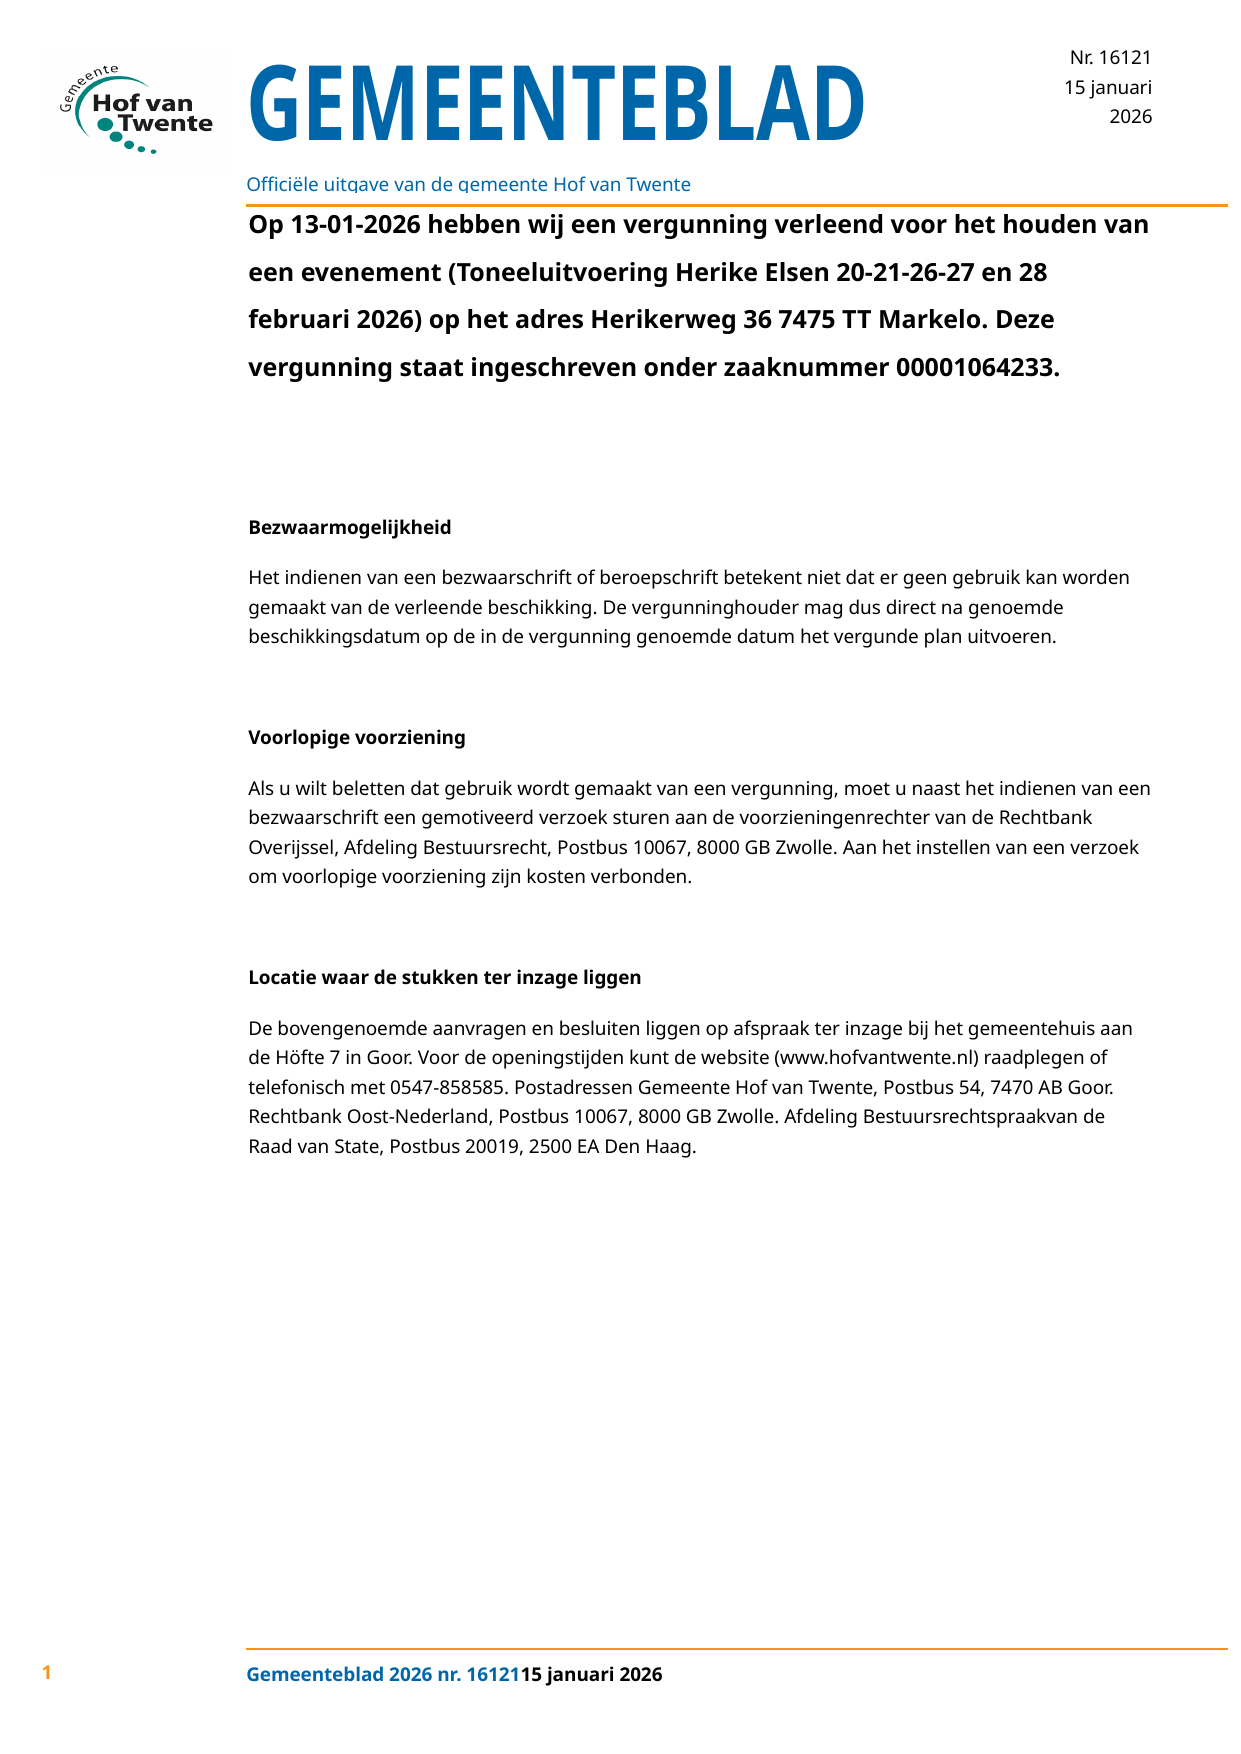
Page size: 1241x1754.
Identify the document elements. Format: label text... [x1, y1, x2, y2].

text Op 13-01-2026 hebben wij een vergunning verleend voor het houden van een evenement (Toneeluitvoering Herike Elsen 20-21-26-27 en 28 februari 2026) op het adres Herikerweg 36 7475 TT Markelo. Deze vergunning staat ingeschreven onder zaaknummer 00001064233. [248, 207, 1152, 384]
text Voorlopige voorziening [248, 724, 1152, 750]
text De bovengenoemde aanvragen en besluiten liggen op afspraak ter inzage bij het gemeentehuis aan de Höfte 7 in Goor. Voor de openingstijden kunt de website (www.hofvantwente.nl) raadplegen of telefonisch met 0547-858585. Postadressen Gemeente Hof van Twente, Postbus 54, 7470 AB Goor. Rechtbank Oost-Nederland, Postbus 10067, 8000 GB Zwolle. Afdeling Bestuursrechtspraakvan de Raad van State, Postbus 20019, 2500 EA Den Haag. [248, 1015, 1152, 1159]
text Locatie waar de stukken ter inzage liggen [248, 964, 1152, 990]
picture [41, 47, 231, 172]
text Bezwaarmogelijkheid [248, 514, 1152, 540]
text Als u wilt beletten dat gebruik wordt gemaakt van een vergunning, moet u naast het indienen van een bezwaarschrift een gemotiveerd verzoek sturen aan de voorzieningenrechter van de Rechtbank Overijssel, Afdeling Bestuursrecht, Postbus 10067, 8000 GB Zwolle. Aan het instellen van een verzoek om voorlopige voorziening zijn kosten verbonden. [248, 775, 1152, 889]
text Het indienen van een bezwaarschrift of beroepschrift betekent niet dat er geen gebruik kan worden gemaakt van de verleende beschikking. De vergunninghouder mag dus direct na genoemde beschikkingsdatum op de in de vergunning genoemde datum het vergunde plan uitvoeren. [248, 564, 1152, 649]
